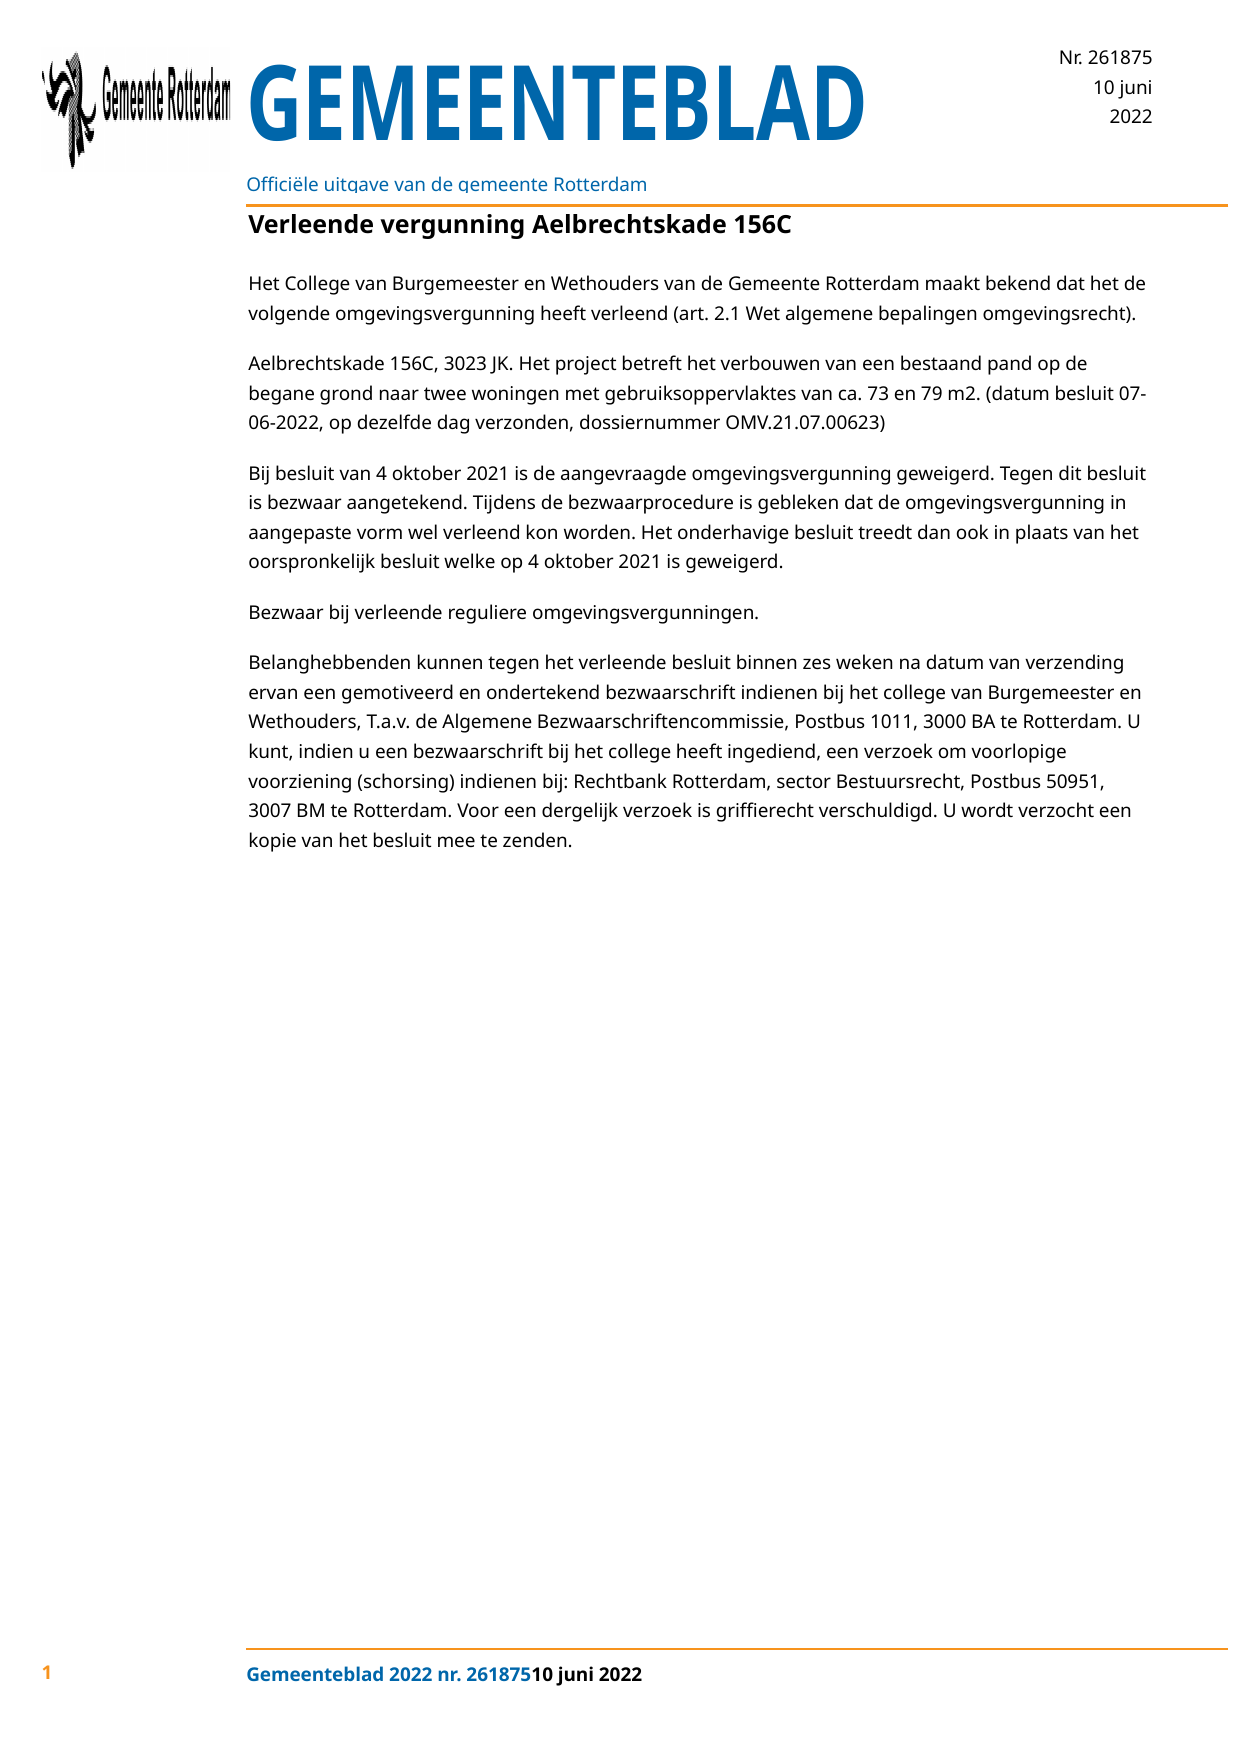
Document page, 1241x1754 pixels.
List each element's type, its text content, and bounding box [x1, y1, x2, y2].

text Aelbrechtskade 156C, 3023 JK. Het project betreft het verbouwen van een bestaand pand op de begane grond naar twee woningen met gebruiksoppervlaktes van ca. 73 en 79 m2. (datum besluit 07-06-2022, op dezelfde dag verzonden, dossiernummer OMV.21.07.00623) [248, 350, 1152, 435]
picture [41, 47, 231, 172]
text Bezwaar bij verleende reguliere omgevingsvergunningen. [248, 599, 1152, 625]
text Belanghebbenden kunnen tegen het verleende besluit binnen zes weken na datum van verzending ervan een gemotiveerd en ondertekend bezwaarschrift indienen bij het college van Burgemeester en Wethouders, T.a.v. de Algemene Bezwaarschriftencommissie, Postbus 1011, 3000 BA te Rotterdam. U kunt, indien u een bezwaarschrift bij het college heeft ingediend, een verzoek om voorlopige voorziening (schorsing) indienen bij: Rechtbank Rotterdam, sector Bestuursrecht, Postbus 50951, 3007 BM te Rotterdam. Voor een dergelijk verzoek is griffierecht verschuldigd. U wordt verzocht een kopie van het besluit mee te zenden. [248, 649, 1152, 853]
text Verleende vergunning Aelbrechtskade 156C [248, 207, 1152, 241]
text Het College van Burgemeester en Wethouders van de Gemeente Rotterdam maakt bekend dat het de volgende omgevingsvergunning heeft verleend (art. 2.1 Wet algemene bepalingen omgevingsrecht). [248, 270, 1152, 326]
text Bij besluit van 4 oktober 2021 is de aangevraagde omgevingsvergunning geweigerd. Tegen dit besluit is bezwaar aangetekend. Tijdens de bezwaarprocedure is gebleken dat de omgevingsvergunning in aangepaste vorm wel verleend kon worden. Het onderhavige besluit treedt dan ook in plaats van het oorspronkelijk besluit welke op 4 oktober 2021 is geweigerd. [248, 460, 1152, 574]
